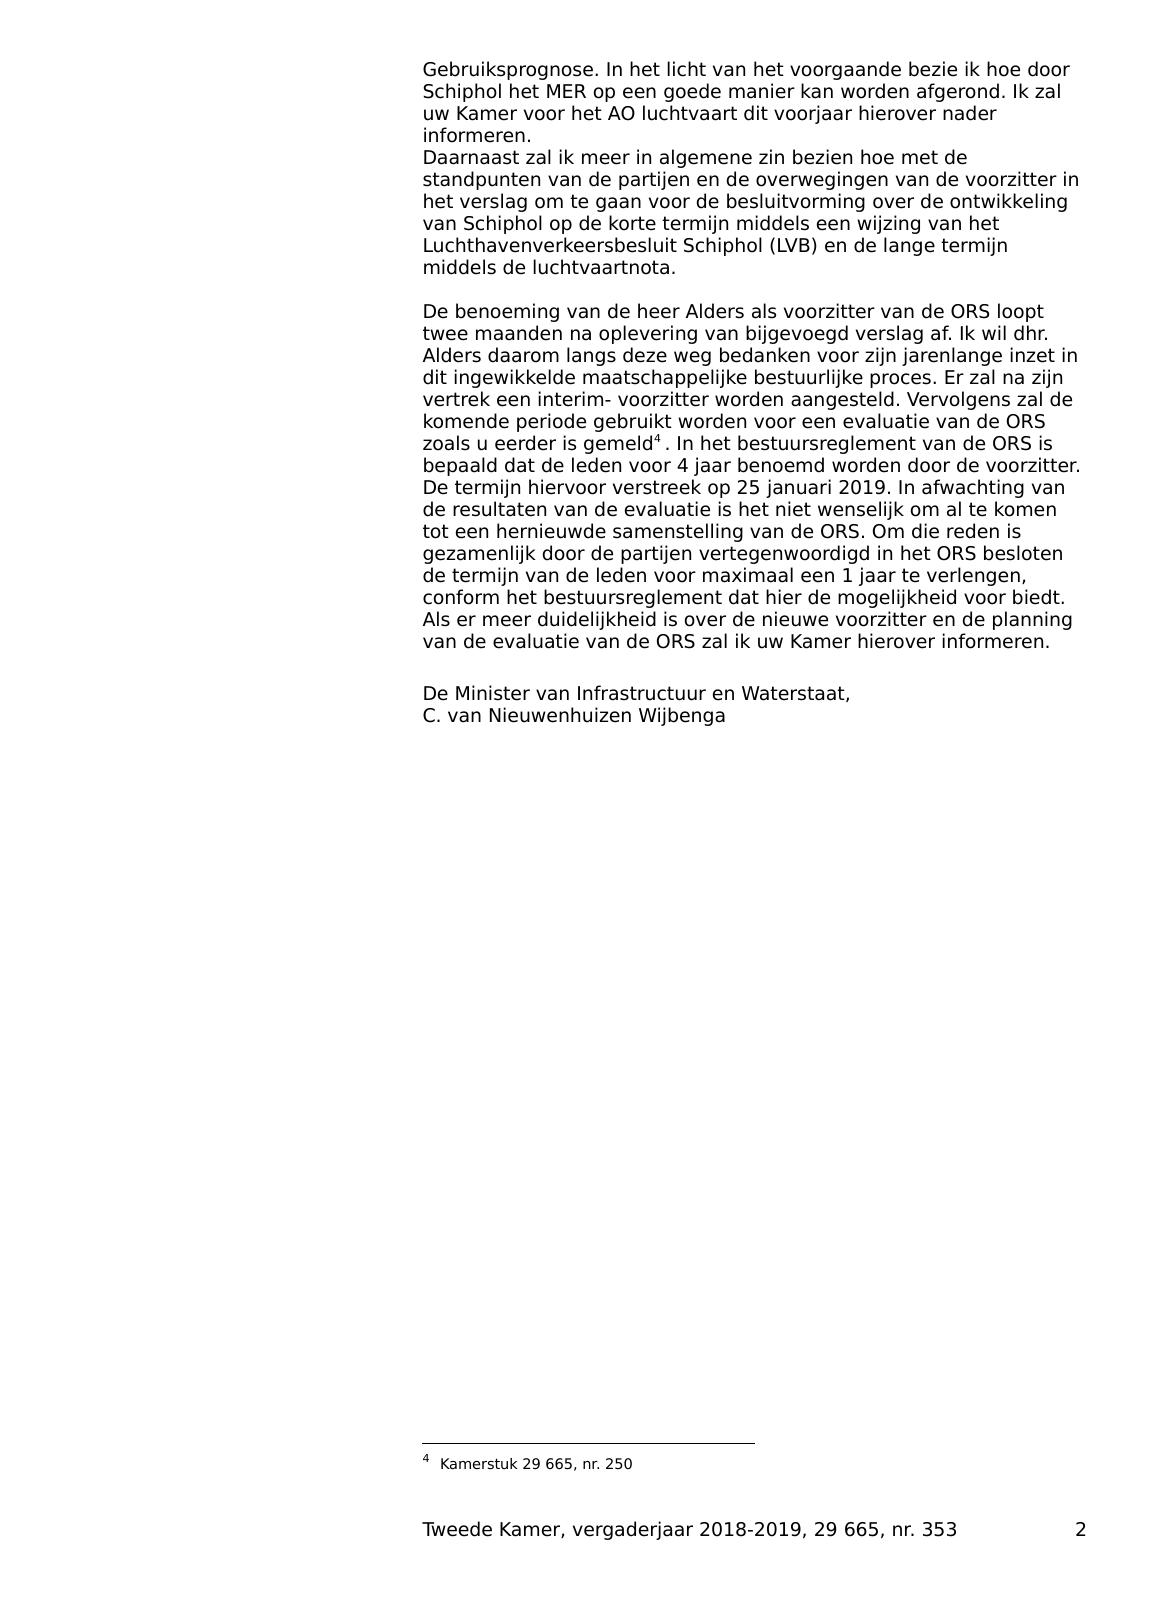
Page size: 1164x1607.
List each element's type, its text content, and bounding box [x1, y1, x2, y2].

text Kamerstuk 29 665, nr. 250 [422, 1452, 1087, 1474]
text Gebruiksprognose. In het licht van het voorgaande bezie ik hoe door Schiphol het MER op een goede manier kan worden afgerond. Ik zal uw Kamer voor het AO luchtvaart dit voorjaar hierover nader informeren. [422, 59, 1087, 147]
text Daarnaast zal ik meer in algemene zin bezien hoe met de standpunten van de partijen en de overwegingen van de voorzitter in het verslag om te gaan voor de besluitvorming over de ontwikkeling van Schiphol op de korte termijn middels een wijzing van het Luchthavenverkeersbesluit Schiphol (LVB) en de lange termijn middels de luchtvaartnota. [422, 147, 1087, 279]
text De benoeming van de heer Alders als voorzitter van de ORS loopt twee maanden na oplevering van bijgevoegd verslag af. Ik wil dhr. Alders daarom langs deze weg bedanken voor zijn jarenlange inzet in dit ingewikkelde maatschappelijke bestuurlijke proces. Er zal na zijn vertrek een interim- voorzitter worden aangesteld. Vervolgens zal de komende periode gebruikt worden voor een evaluatie van de ORS zoals u eerder is gemeld. In het bestuursreglement van de ORS is bepaald dat de leden voor 4 jaar benoemd worden door de voorzitter. De termijn hiervoor verstreek op 25 januari 2019. In afwachting van de resultaten van de evaluatie is het niet wenselijk om al te komen tot een hernieuwde samenstelling van de ORS. Om die reden is gezamenlijk door de partijen vertegenwoordigd in het ORS besloten de termijn van de leden voor maximaal een 1 jaar te verlengen, conform het bestuursreglement dat hier de mogelijkheid voor biedt. Als er meer duidelijkheid is over de nieuwe voorzitter en de planning van de evaluatie van de ORS zal ik uw Kamer hierover informeren. [422, 301, 1087, 653]
text De Minister van Infrastructuur en Waterstaat, C. van Nieuwenhuizen Wijbenga [422, 683, 1087, 727]
